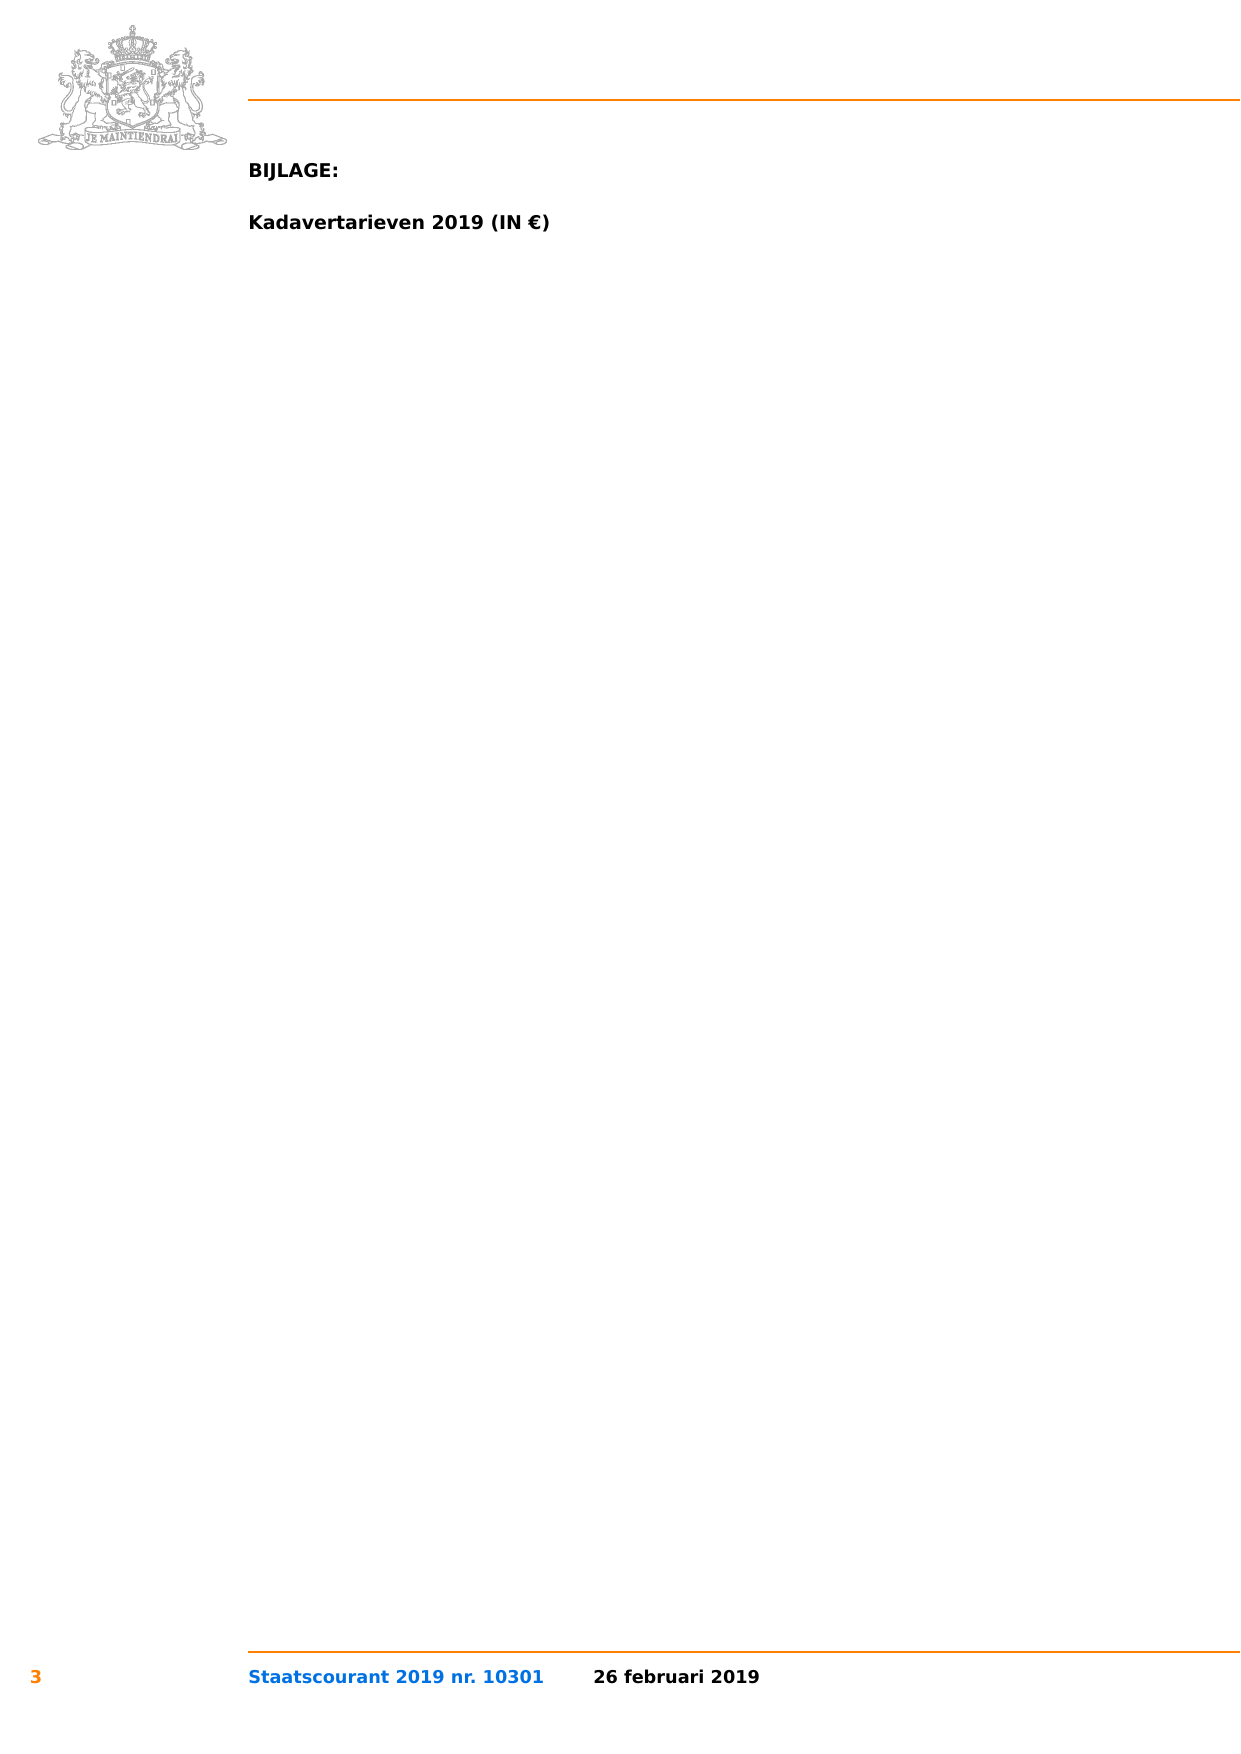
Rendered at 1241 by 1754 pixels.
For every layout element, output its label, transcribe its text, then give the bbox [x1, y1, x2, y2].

subtitle Kadavertarieven 2019 (IN €) [248, 212, 1163, 234]
picture [38, 25, 227, 150]
subtitle BIJLAGE: [248, 160, 1163, 182]
